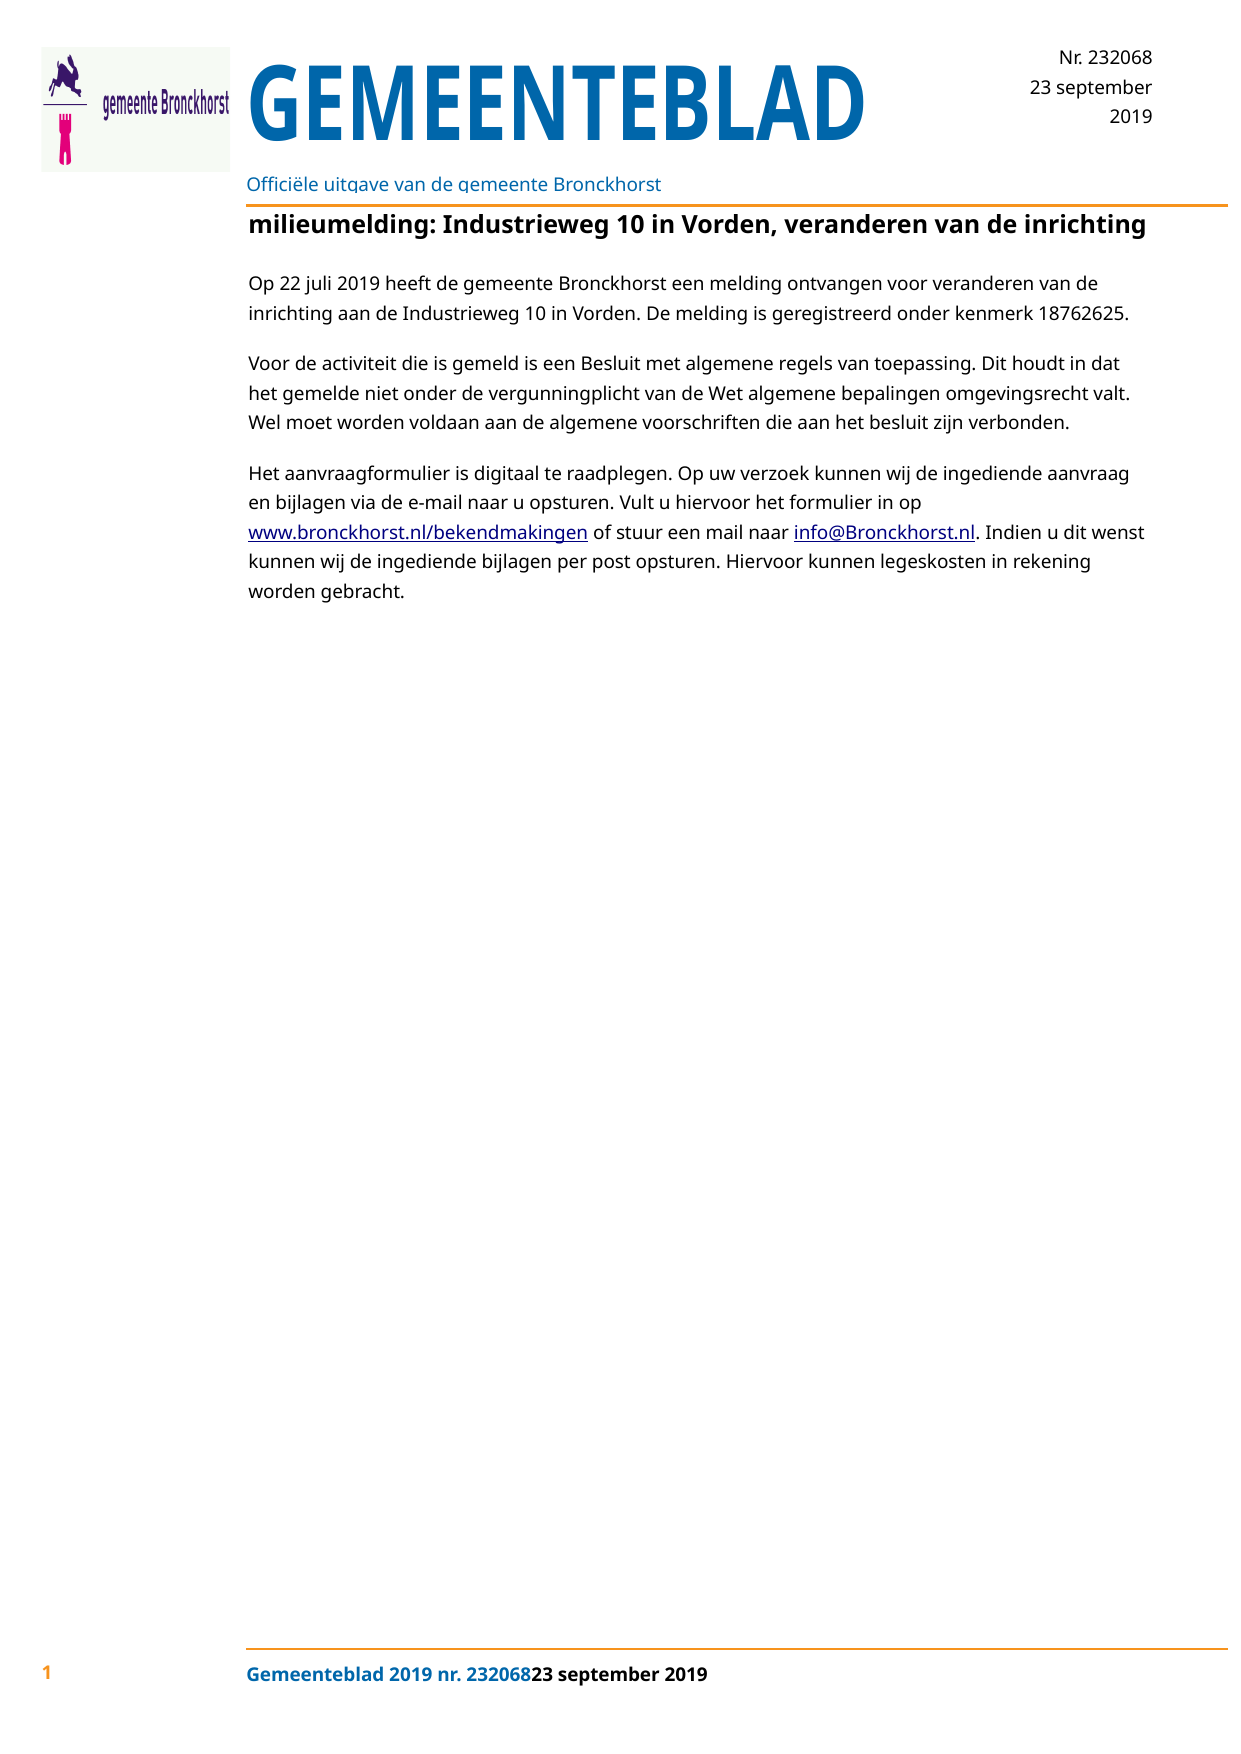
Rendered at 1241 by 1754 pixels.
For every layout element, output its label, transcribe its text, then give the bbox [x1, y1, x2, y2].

text milieumelding: Industrieweg 10 in Vorden, veranderen van de inrichting [248, 207, 1152, 241]
text Op 22 juli 2019 heeft de gemeente Bronckhorst een melding ontvangen voor veranderen van de inrichting aan de Industrieweg 10 in Vorden. De melding is geregistreerd onder kenmerk 18762625. [248, 270, 1152, 326]
text Het aanvraagformulier is digitaal te raadplegen. Op uw verzoek kunnen wij de ingediende aanvraag en bijlagen via de e-mail naar u opsturen. Vult u hiervoor het formulier in op www.bronckhorst.nl/bekendmakingen of stuur een mail naar info@Bronckhorst.nl. Indien u dit wenst kunnen wij de ingediende bijlagen per post opsturen. Hiervoor kunnen legeskosten in rekening worden gebracht. [248, 460, 1152, 604]
picture [41, 47, 231, 172]
text Voor de activiteit die is gemeld is een Besluit met algemene regels van toepassing. Dit houdt in dat het gemelde niet onder de vergunningplicht van de Wet algemene bepalingen omgevingsrecht valt. Wel moet worden voldaan aan de algemene voorschriften die aan het besluit zijn verbonden. [248, 350, 1152, 435]
